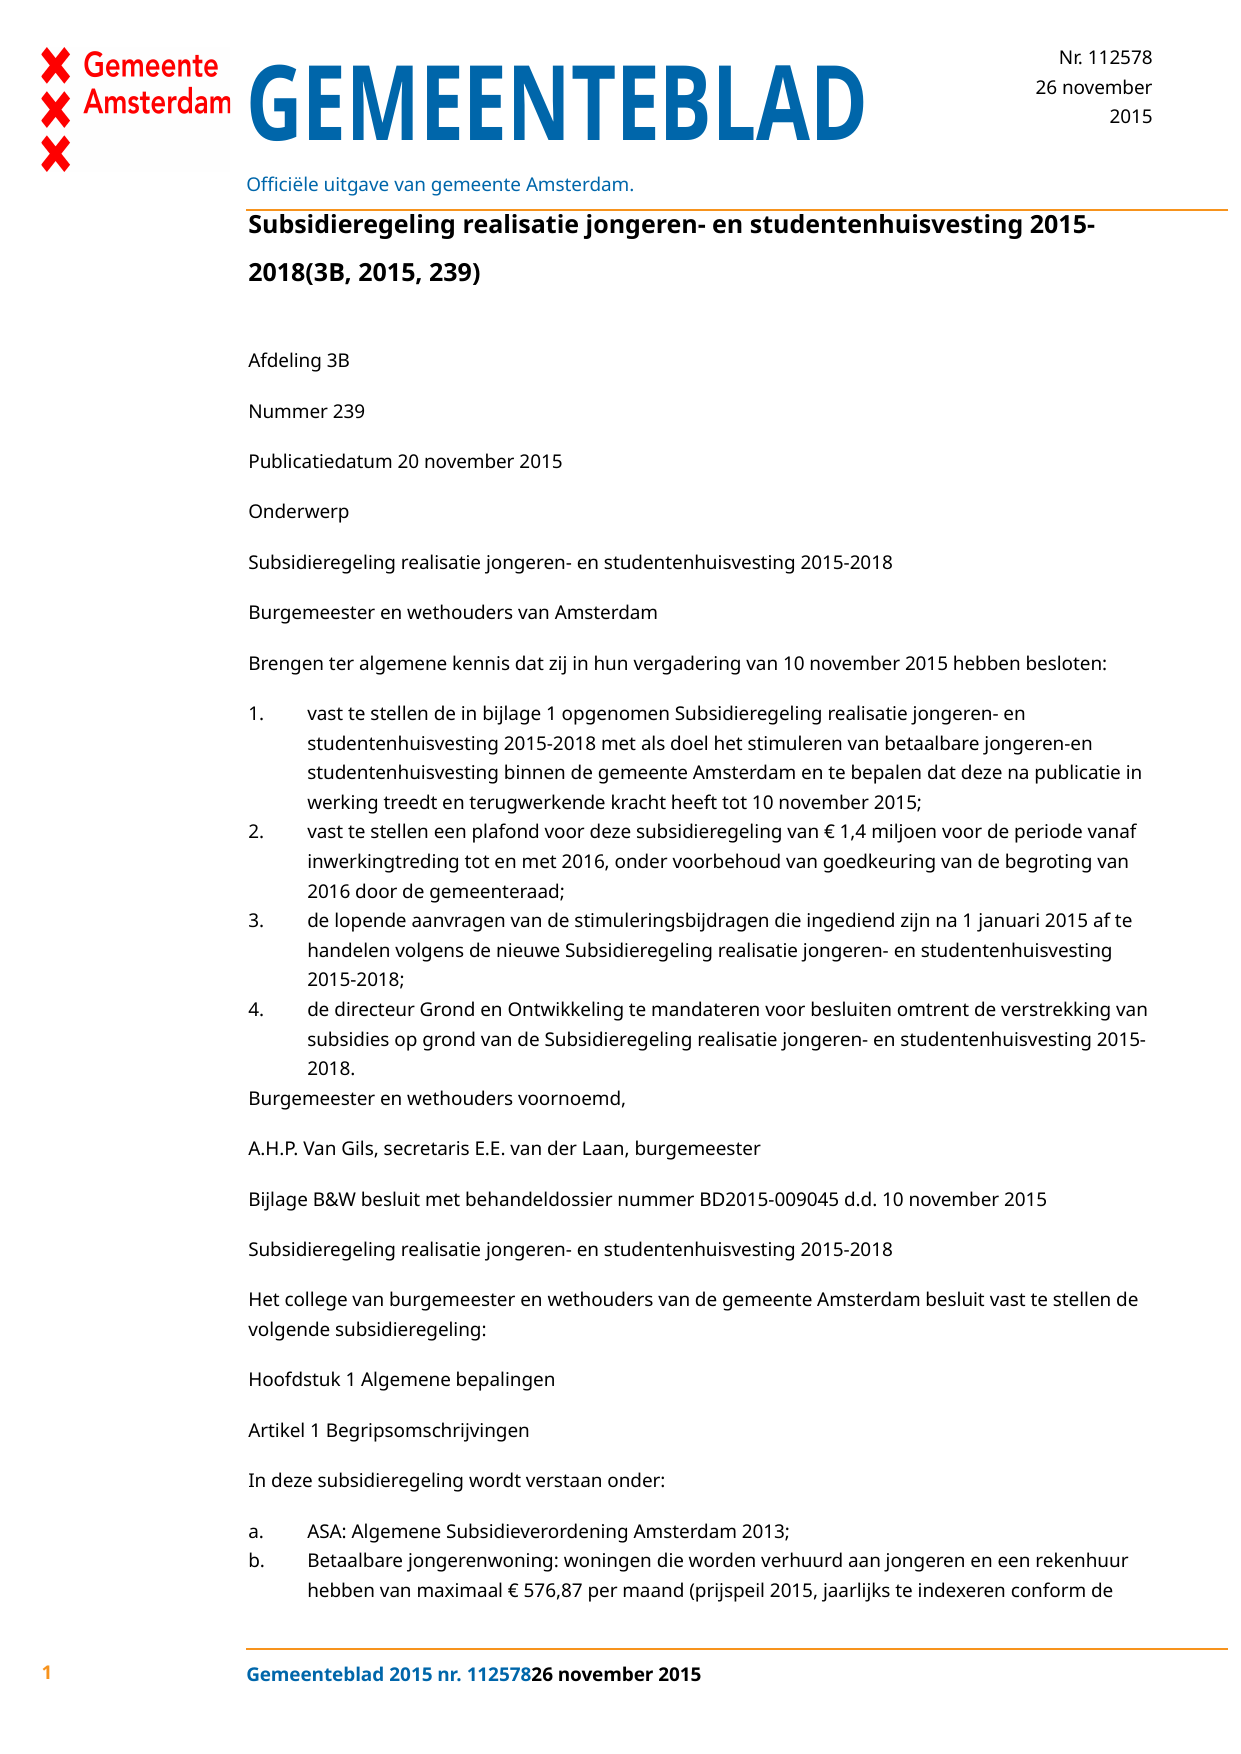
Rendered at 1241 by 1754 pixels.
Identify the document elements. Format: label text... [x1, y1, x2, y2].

text Afdeling 3B [248, 347, 1152, 373]
text A.H.P. Van Gils, secretaris E.E. van der Laan, burgemeester [248, 1135, 1152, 1161]
picture [41, 47, 231, 172]
text Brengen ter algemene kennis dat zij in hun vergadering van 10 november 2015 hebben besloten: [248, 650, 1152, 676]
list ASA: Algemene Subsidieverordening Amsterdam 2013; [248, 1518, 1152, 1544]
text Hoofdstuk 1 Algemene bepalingen [248, 1367, 1152, 1392]
text Burgemeester en wethouders voornoemd, [248, 1085, 1152, 1111]
list vast te stellen de in bijlage 1 opgenomen Subsidieregeling realisatie jongeren- en studentenhuisvesting 2015-2018 met als doel het stimuleren van betaalbare jongeren-en studentenhuisvesting binnen de gemeente Amsterdam en te bepalen dat deze na publicatie in werking treedt en terugwerkende kracht heeft tot 10 november 2015; [248, 700, 1152, 815]
list de lopende aanvragen van de stimuleringsbijdragen die ingediend zijn na 1 januari 2015 af te handelen volgens de nieuwe Subsidieregeling realisatie jongeren- en studentenhuisvesting 2015-2018; [248, 907, 1152, 992]
text Subsidieregeling realisatie jongeren- en studentenhuisvesting 2015-2018(3B, 2015, 239) [248, 211, 1152, 288]
text Burgemeester en wethouders van Amsterdam [248, 599, 1152, 625]
text Publicatiedatum 20 november 2015 [248, 448, 1152, 474]
text In deze subsidieregeling wordt verstaan onder: [248, 1467, 1152, 1493]
text Subsidieregeling realisatie jongeren- en studentenhuisvesting 2015-2018 [248, 1236, 1152, 1262]
text Het college van burgemeester en wethouders van de gemeente Amsterdam besluit vast te stellen de volgende subsidieregeling: [248, 1287, 1152, 1342]
list Betaalbare jongerenwoning: woningen die worden verhuurd aan jongeren en een rekenhuur hebben van maximaal € 576,87 per maand (prijspeil 2015, jaarlijks te indexeren conform de [248, 1547, 1152, 1603]
text Artikel 1 Begripsomschrijvingen [248, 1417, 1152, 1443]
list de directeur Grond en Ontwikkeling te mandateren voor besluiten omtrent de verstrekking van subsidies op grond van de Subsidieregeling realisatie jongeren- en studentenhuisvesting 2015-2018. [248, 996, 1152, 1081]
text Subsidieregeling realisatie jongeren- en studentenhuisvesting 2015-2018 [248, 549, 1152, 575]
list vast te stellen een plafond voor deze subsidieregeling van € 1,4 miljoen voor de periode vanaf inwerkingtreding tot en met 2016, onder voorbehoud van goedkeuring van de begroting van 2016 door de gemeenteraad; [248, 819, 1152, 904]
text Onderwerp [248, 499, 1152, 524]
text Nummer 239 [248, 398, 1152, 424]
text Bijlage B&W besluit met behandeldossier nummer BD2015-009045 d.d. 10 november 2015 [248, 1186, 1152, 1212]
